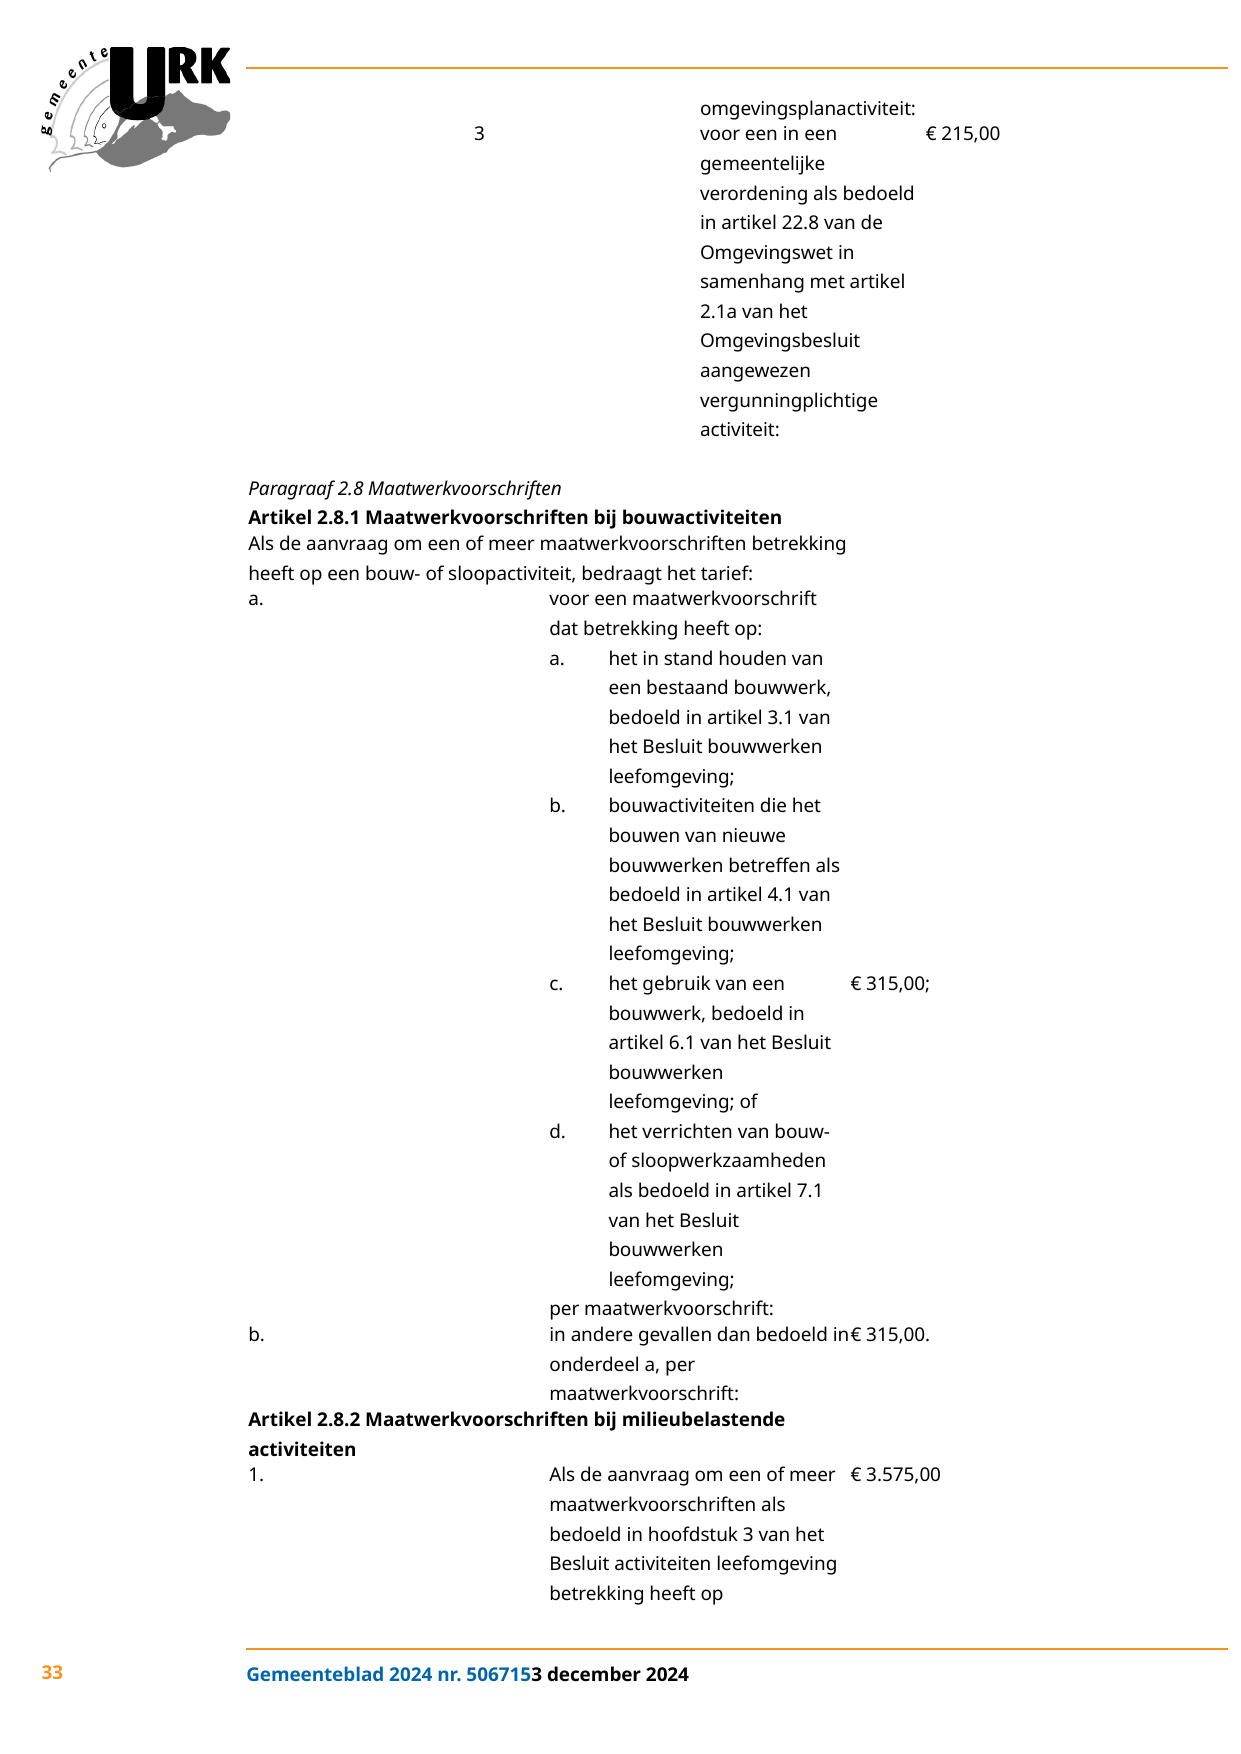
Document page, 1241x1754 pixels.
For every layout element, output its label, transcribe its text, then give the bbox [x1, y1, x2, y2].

table_cell [474, 95, 700, 121]
table_cell [248, 121, 474, 442]
table_cell voor een in een gemeentelijke verordening als bedoeld in artikel 22.8 van de Omgevingswet in samenhang met artikel 2.1a van het Omgevingsbesluit aangewezen vergunningplichtige activiteit: [700, 121, 926, 442]
table_cell € 3.575,00 [850, 1462, 1152, 1606]
table_cell 1. [248, 1462, 549, 1606]
table_cell € 215,00 [926, 121, 1152, 442]
table_header [850, 505, 1152, 530]
table_cell € 315,00; [850, 586, 1152, 1321]
picture [41, 47, 231, 172]
table_cell € 315,00. [850, 1321, 1152, 1406]
table_cell b. [248, 1321, 549, 1406]
table_cell 3 [474, 121, 700, 442]
table_cell [850, 1406, 1152, 1462]
text Paragraaf 2.8 Maatwerkvoorschriften [248, 475, 1152, 501]
table_cell in andere gevallen dan bedoeld in onderdeel a, per maatwerkvoorschrift: [549, 1321, 850, 1406]
table_cell [850, 530, 1152, 586]
table_cell omgevingsplanactiviteit: [700, 95, 926, 121]
table_cell [248, 95, 474, 121]
table_cell Als de aanvraag om een of meer maatwerkvoorschriften als bedoeld in hoofdstuk 3 van het Besluit activiteiten leefomgeving betrekking heeft op [549, 1462, 850, 1606]
table_cell voor een maatwerkvoorschrift dat betrekking heeft op: het in stand houden van een bestaand bouwwerk, bedoeld in artikel 3.1 van het Besluit bouwwerken leefomgeving; bouwactiviteiten die het bouwen van nieuwe bouwwerken betreffen als bedoeld in artikel 4.1 van het Besluit bouwwerken leefomgeving; het gebruik van een bouwwerk, bedoeld in artikel 6.1 van het Besluit bouwwerken leefomgeving; of het verrichten van bouw- of sloopwerkzaamheden als bedoeld in artikel 7.1 van het Besluit bouwwerken leefomgeving; per maatwerkvoorschrift: [549, 586, 850, 1321]
table_header Artikel 2.8.1 Maatwerkvoorschriften bij bouwactiviteiten [248, 505, 850, 530]
table_cell Als de aanvraag om een of meer maatwerkvoorschriften betrekking heeft op een bouw- of sloopactiviteit, bedraagt het tarief: [248, 530, 850, 586]
table_cell Artikel 2.8.2 Maatwerkvoorschriften bij milieubelastende activiteiten [248, 1406, 850, 1462]
table_cell [926, 95, 1152, 121]
table_cell a. [248, 586, 549, 1321]
